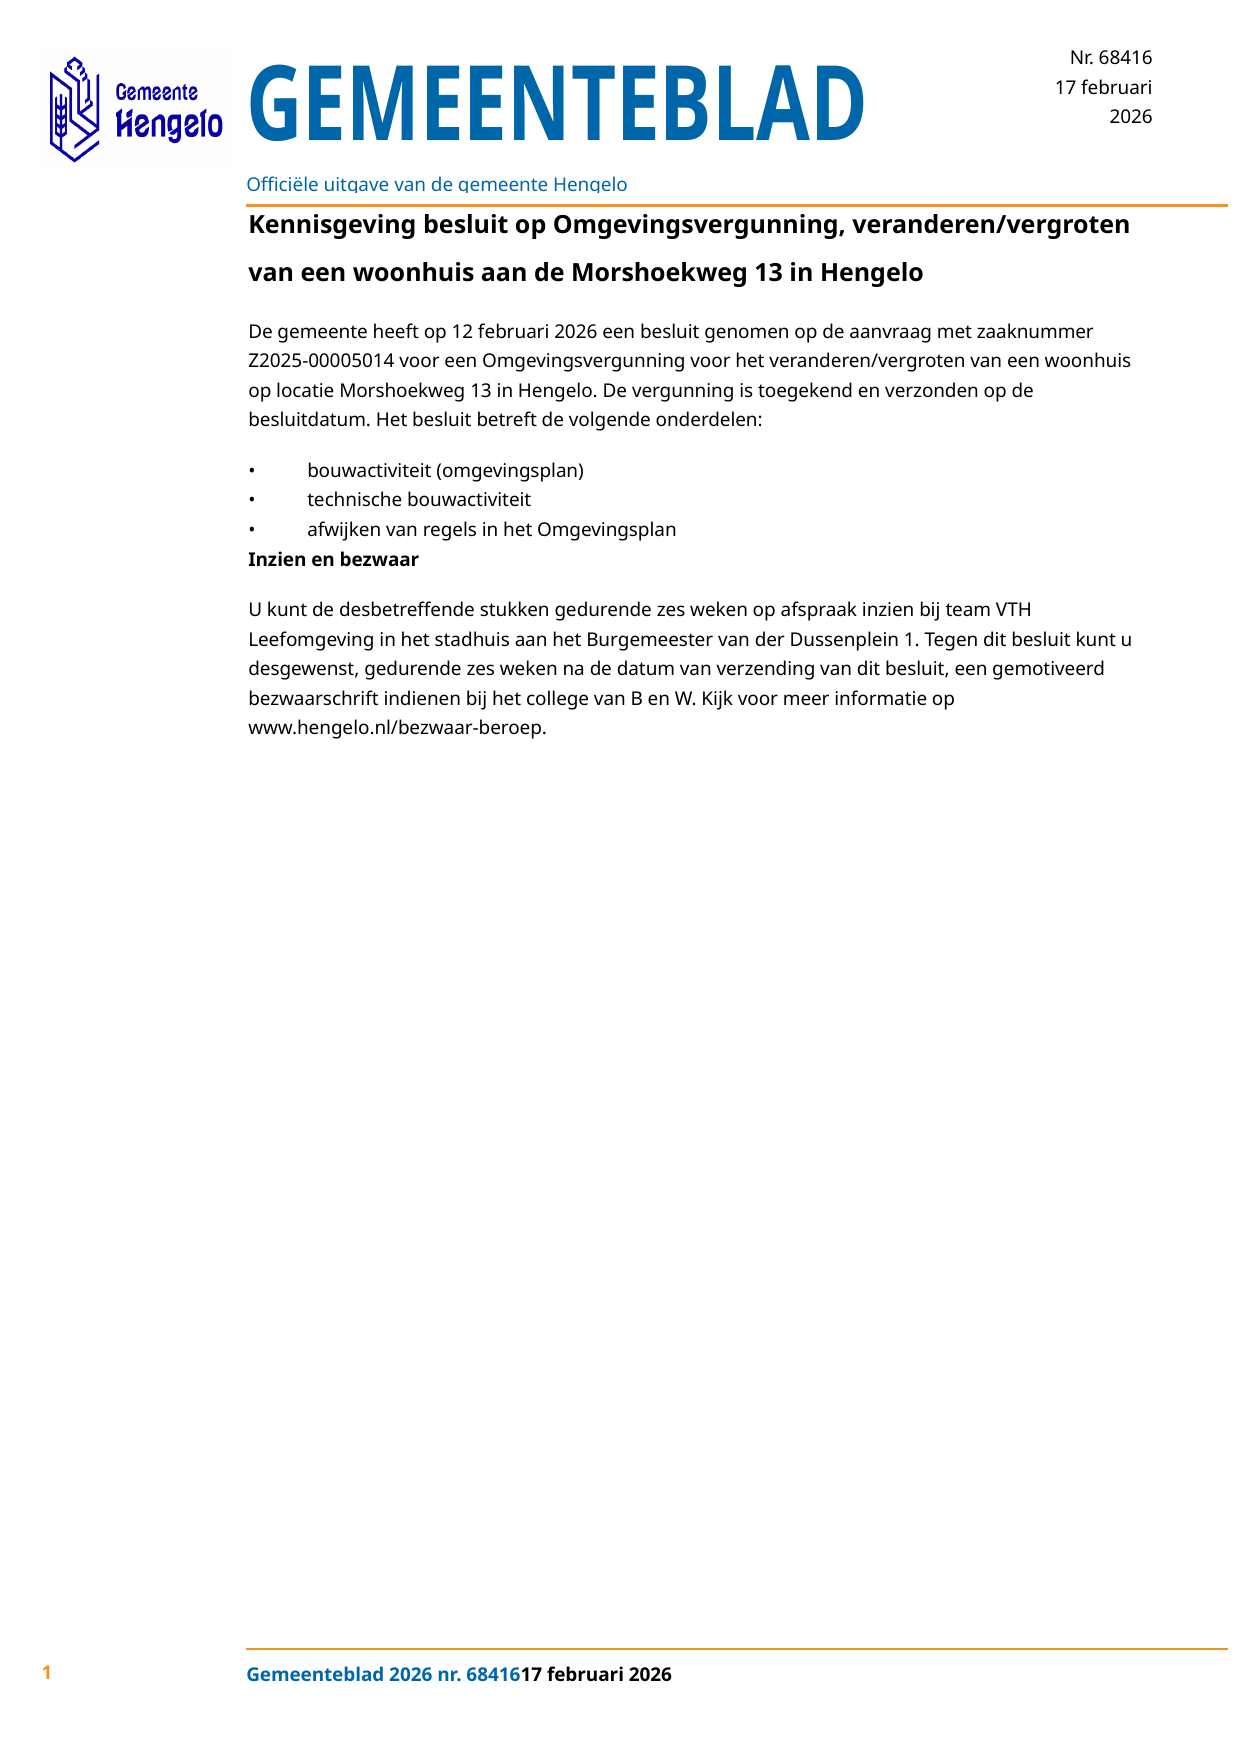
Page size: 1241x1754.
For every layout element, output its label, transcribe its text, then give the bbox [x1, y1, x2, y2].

picture [41, 47, 231, 172]
text Inzien en bezwaar [248, 546, 1152, 572]
text Kennisgeving besluit op Omgevingsvergunning, veranderen/vergroten van een woonhuis aan de Morshoekweg 13 in Hengelo [248, 207, 1152, 288]
text U kunt de desbetreffende stukken gedurende zes weken op afspraak inzien bij team VTH Leefomgeving in het stadhuis aan het Burgemeester van der Dussenplein 1. Tegen dit besluit kunt u desgewenst, gedurende zes weken na de datum van verzending van dit besluit, een gemotiveerd bezwaarschrift indienen bij het college van B en W. Kijk voor meer informatie op www.hengelo.nl/bezwaar-beroep. [248, 596, 1152, 740]
list bouwactiviteit (omgevingsplan) [248, 457, 1152, 483]
text De gemeente heeft op 12 februari 2026 een besluit genomen op de aanvraag met zaaknummer Z2025-00005014 voor een Omgevingsvergunning voor het veranderen/vergroten van een woonhuis op locatie Morshoekweg 13 in Hengelo. De vergunning is toegekend en verzonden op de besluitdatum. Het besluit betreft de volgende onderdelen: [248, 318, 1152, 432]
list technische bouwactiviteit [248, 487, 1152, 512]
list afwijken van regels in het Omgevingsplan [248, 516, 1152, 542]
